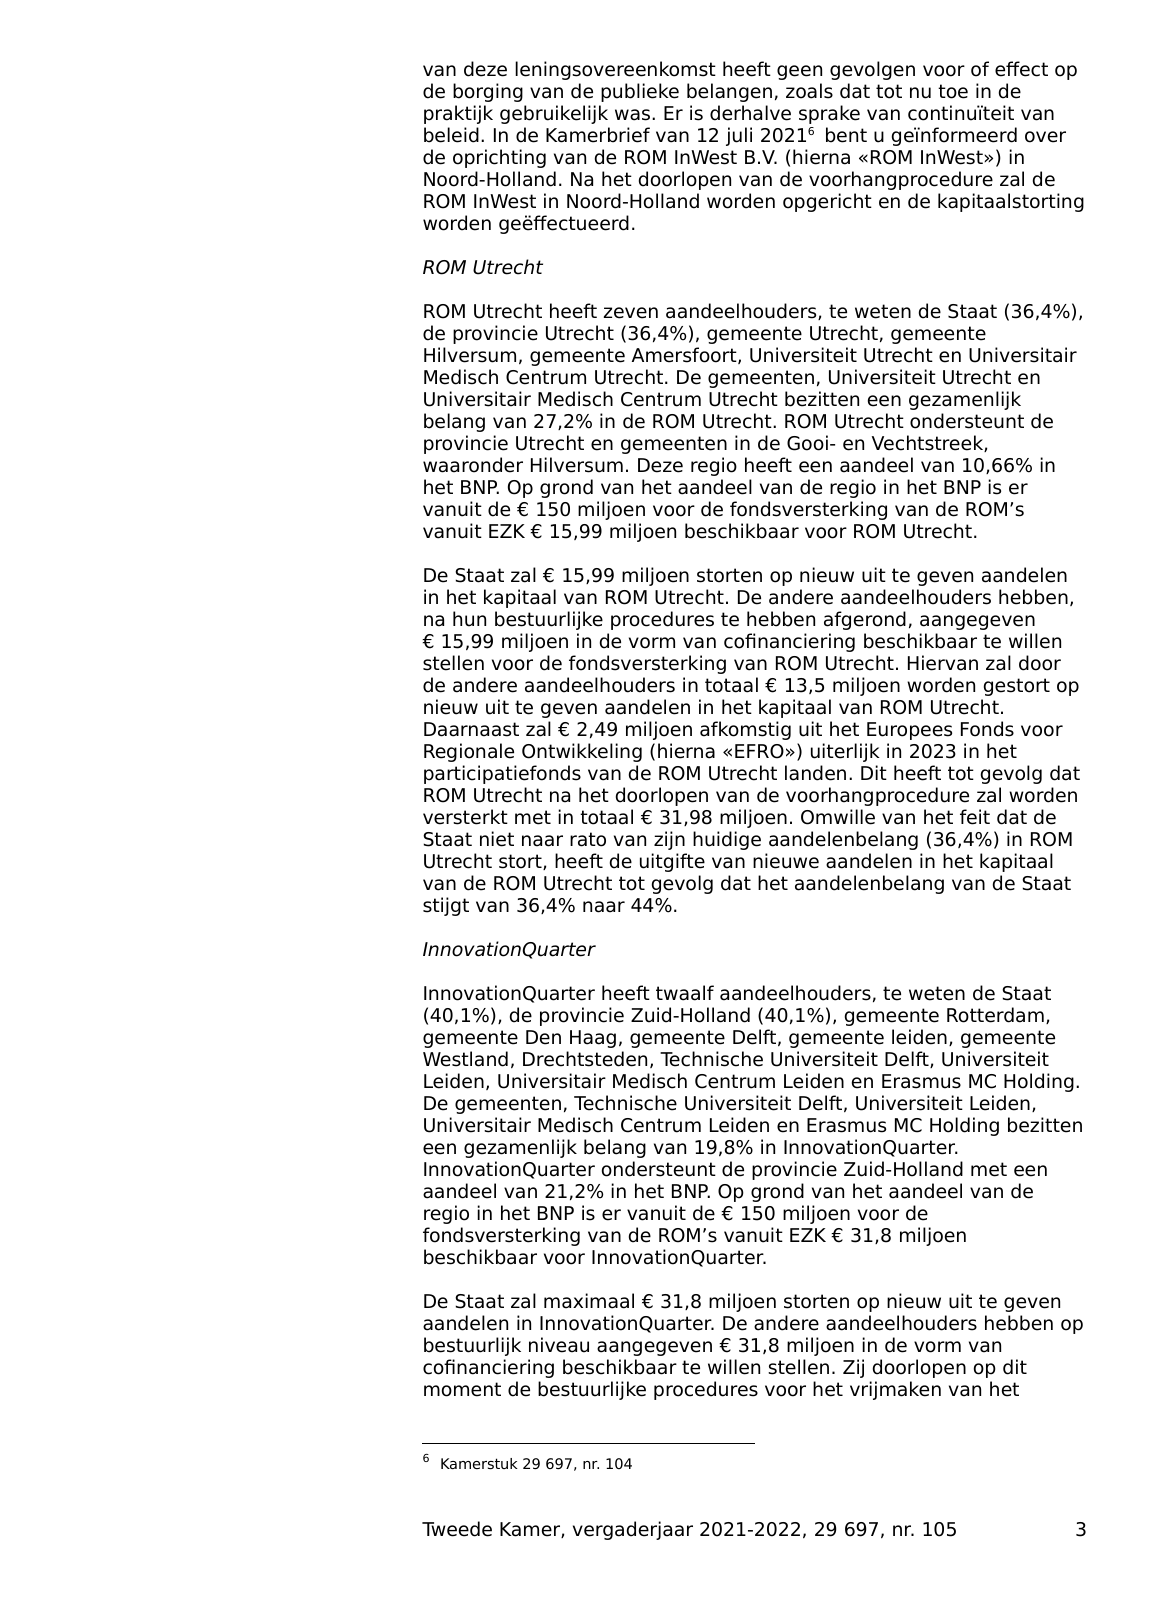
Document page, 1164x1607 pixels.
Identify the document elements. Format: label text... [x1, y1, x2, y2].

text De Staat zal € 15,99 miljoen storten op nieuw uit te geven aandelen in het kapitaal van ROM Utrecht. De andere aandeelhouders hebben, na hun bestuurlijke procedures te hebben afgerond, aangegeven € 15,99 miljoen in de vorm van cofinanciering beschikbaar te willen stellen voor de fondsversterking van ROM Utrecht. Hiervan zal door de andere aandeelhouders in totaal € 13,5 miljoen worden gestort op nieuw uit te geven aandelen in het kapitaal van ROM Utrecht. Daarnaast zal € 2,49 miljoen afkomstig uit het Europees Fonds voor Regionale Ontwikkeling (hierna «EFRO») uiterlijk in 2023 in het participatiefonds van de ROM Utrecht landen. Dit heeft tot gevolg dat ROM Utrecht na het doorlopen van de voorhangprocedure zal worden versterkt met in totaal € 31,98 miljoen. Omwille van het feit dat de Staat niet naar rato van zijn huidige aandelenbelang (36,4%) in ROM Utrecht stort, heeft de uitgifte van nieuwe aandelen in het kapitaal van de ROM Utrecht tot gevolg dat het aandelenbelang van de Staat stijgt van 36,4% naar 44%. [422, 565, 1087, 917]
text ROM Utrecht heeft zeven aandeelhouders, te weten de Staat (36,4%), de provincie Utrecht (36,4%), gemeente Utrecht, gemeente Hilversum, gemeente Amersfoort, Universiteit Utrecht en Universitair Medisch Centrum Utrecht. De gemeenten, Universiteit Utrecht en Universitair Medisch Centrum Utrecht bezitten een gezamenlijk belang van 27,2% in de ROM Utrecht. ROM Utrecht ondersteunt de provincie Utrecht en gemeenten in de Gooi- en Vechtstreek, waaronder Hilversum. Deze regio heeft een aandeel van 10,66% in het BNP. Op grond van het aandeel van de regio in het BNP is er vanuit de € 150 miljoen voor de fondsversterking van de ROM’s vanuit EZK € 15,99 miljoen beschikbaar voor ROM Utrecht. [422, 301, 1087, 543]
subtitle ROM Utrecht [422, 257, 1087, 279]
text InnovationQuarter heeft twaalf aandeelhouders, te weten de Staat (40,1%), de provincie Zuid-Holland (40,1%), gemeente Rotterdam, gemeente Den Haag, gemeente Delft, gemeente leiden, gemeente Westland, Drechtsteden, Technische Universiteit Delft, Universiteit Leiden, Universitair Medisch Centrum Leiden en Erasmus MC Holding. De gemeenten, Technische Universiteit Delft, Universiteit Leiden, Universitair Medisch Centrum Leiden en Erasmus MC Holding bezitten een gezamenlijk belang van 19,8% in InnovationQuarter. InnovationQuarter ondersteunt de provincie Zuid-Holland met een aandeel van 21,2% in het BNP. Op grond van het aandeel van de regio in het BNP is er vanuit de € 150 miljoen voor de fondsversterking van de ROM’s vanuit EZK € 31,8 miljoen beschikbaar voor InnovationQuarter. [422, 983, 1087, 1269]
subtitle InnovationQuarter [422, 939, 1087, 961]
text De Staat zal maximaal € 31,8 miljoen storten op nieuw uit te geven aandelen in InnovationQuarter. De andere aandeelhouders hebben op bestuurlijk niveau aangegeven € 31,8 miljoen in de vorm van cofinanciering beschikbaar te willen stellen. Zij doorlopen op dit moment de bestuurlijke procedures voor het vrijmaken van het [422, 1291, 1087, 1401]
text Kamerstuk 29 697, nr. 104 [422, 1452, 1087, 1474]
text van deze leningsovereenkomst heeft geen gevolgen voor of effect op de borging van de publieke belangen, zoals dat tot nu toe in de praktijk gebruikelijk was. Er is derhalve sprake van continuïteit van beleid. In de Kamerbrief van 12 juli 2021 bent u geïnformeerd over de oprichting van de ROM InWest B.V. (hierna «ROM InWest») in Noord-Holland. Na het doorlopen van de voorhangprocedure zal de ROM InWest in Noord-Holland worden opgericht en de kapitaalstorting worden geëffectueerd. [422, 59, 1087, 235]
